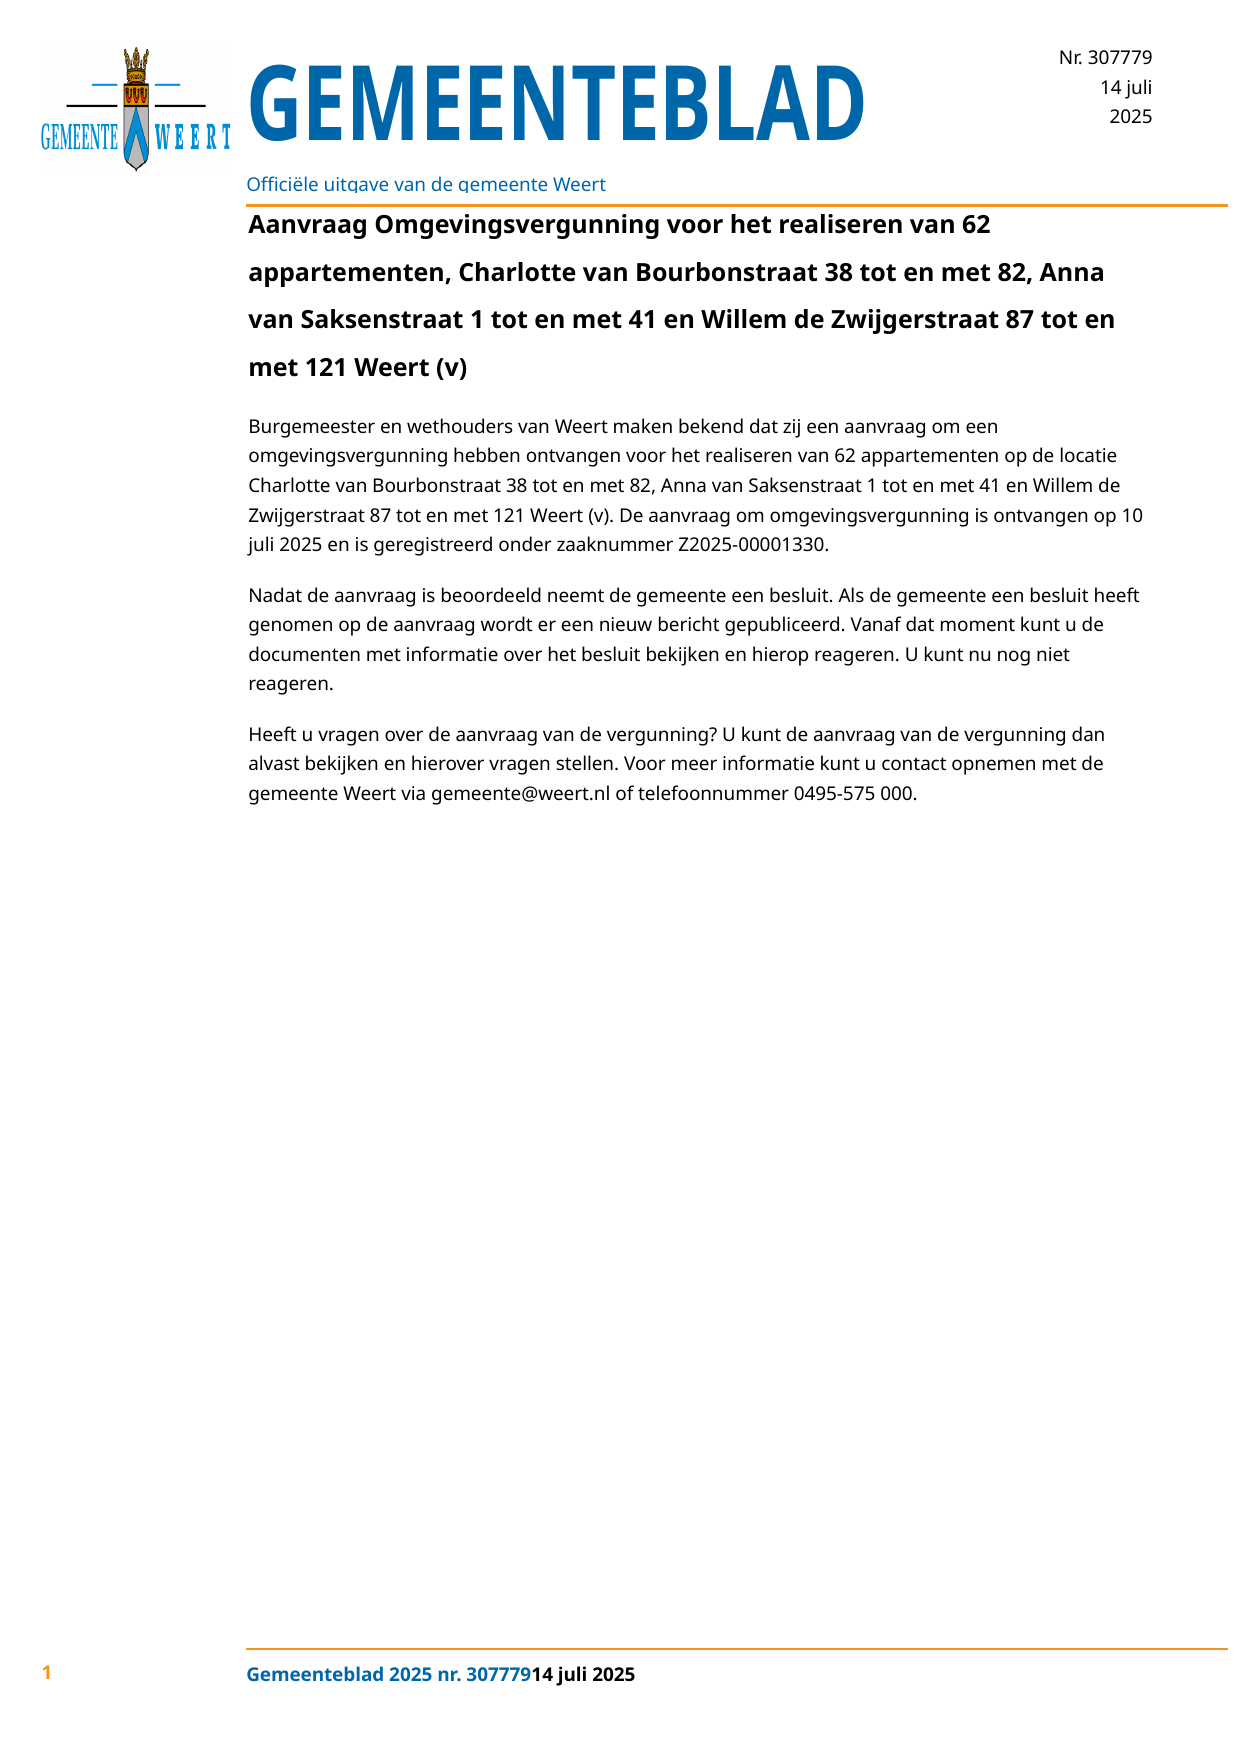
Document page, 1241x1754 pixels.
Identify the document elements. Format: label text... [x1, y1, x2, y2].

text Nadat de aanvraag is beoordeeld neemt de gemeente een besluit. Als de gemeente een besluit heeft genomen op de aanvraag wordt er een nieuw bericht gepubliceerd. Vanaf dat moment kunt u de documenten met informatie over het besluit bekijken en hierop reageren. U kunt nu nog niet reageren. [248, 582, 1152, 696]
text Aanvraag Omgevingsvergunning voor het realiseren van 62 appartementen, Charlotte van Bourbonstraat 38 tot en met 82, Anna van Saksenstraat 1 tot en met 41 en Willem de Zwijgerstraat 87 tot en met 121 Weert (v) [248, 207, 1152, 384]
picture [41, 47, 231, 172]
text Burgemeester en wethouders van Weert maken bekend dat zij een aanvraag om een omgevingsvergunning hebben ontvangen voor het realiseren van 62 appartementen op de locatie Charlotte van Bourbonstraat 38 tot en met 82, Anna van Saksenstraat 1 tot en met 41 en Willem de Zwijgerstraat 87 tot en met 121 Weert (v). De aanvraag om omgevingsvergunning is ontvangen op 10 juli 2025 en is geregistreerd onder zaaknummer Z2025-00001330. [248, 413, 1152, 557]
text Heeft u vragen over de aanvraag van de vergunning? U kunt de aanvraag van de vergunning dan alvast bekijken en hierover vragen stellen. Voor meer informatie kunt u contact opnemen met de gemeente Weert via gemeente@weert.nl of telefoonnummer 0495-575 000. [248, 721, 1152, 806]
